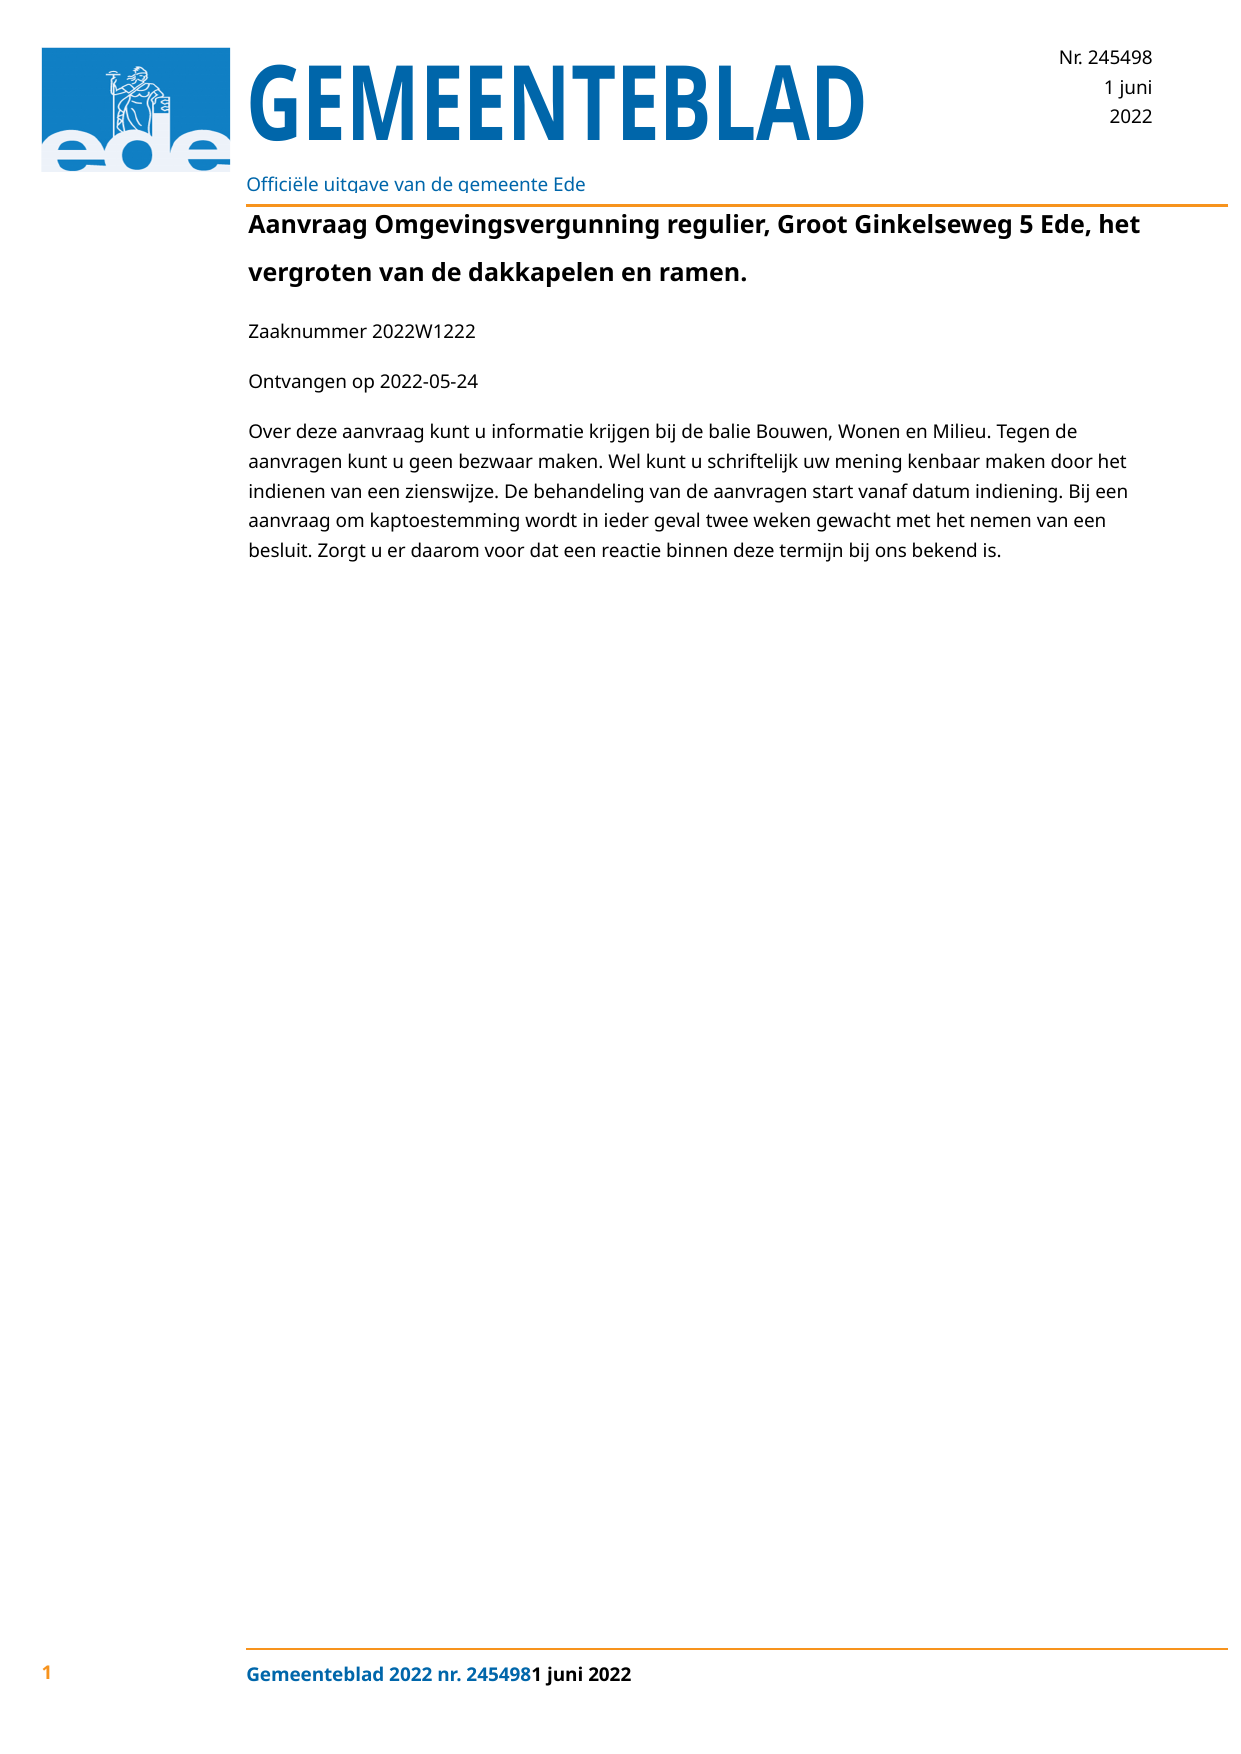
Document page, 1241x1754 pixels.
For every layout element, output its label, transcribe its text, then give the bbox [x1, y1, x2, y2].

text Zaaknummer 2022W1222 [248, 318, 1152, 344]
text Aanvraag Omgevingsvergunning regulier, Groot Ginkelseweg 5 Ede, het vergroten van de dakkapelen en ramen. [248, 207, 1152, 288]
text Over deze aanvraag kunt u informatie krijgen bij de balie Bouwen, Wonen en Milieu. Tegen de aanvragen kunt u geen bezwaar maken. Wel kunt u schriftelijk uw mening kenbaar maken door het indienen van een zienswijze. De behandeling van de aanvragen start vanaf datum indiening. Bij een aanvraag om kaptoestemming wordt in ieder geval twee weken gewacht met het nemen van een besluit. Zorgt u er daarom voor dat een reactie binnen deze termijn bij ons bekend is. [248, 419, 1152, 563]
text Ontvangen op 2022-05-24 [248, 368, 1152, 394]
picture [41, 47, 231, 172]
